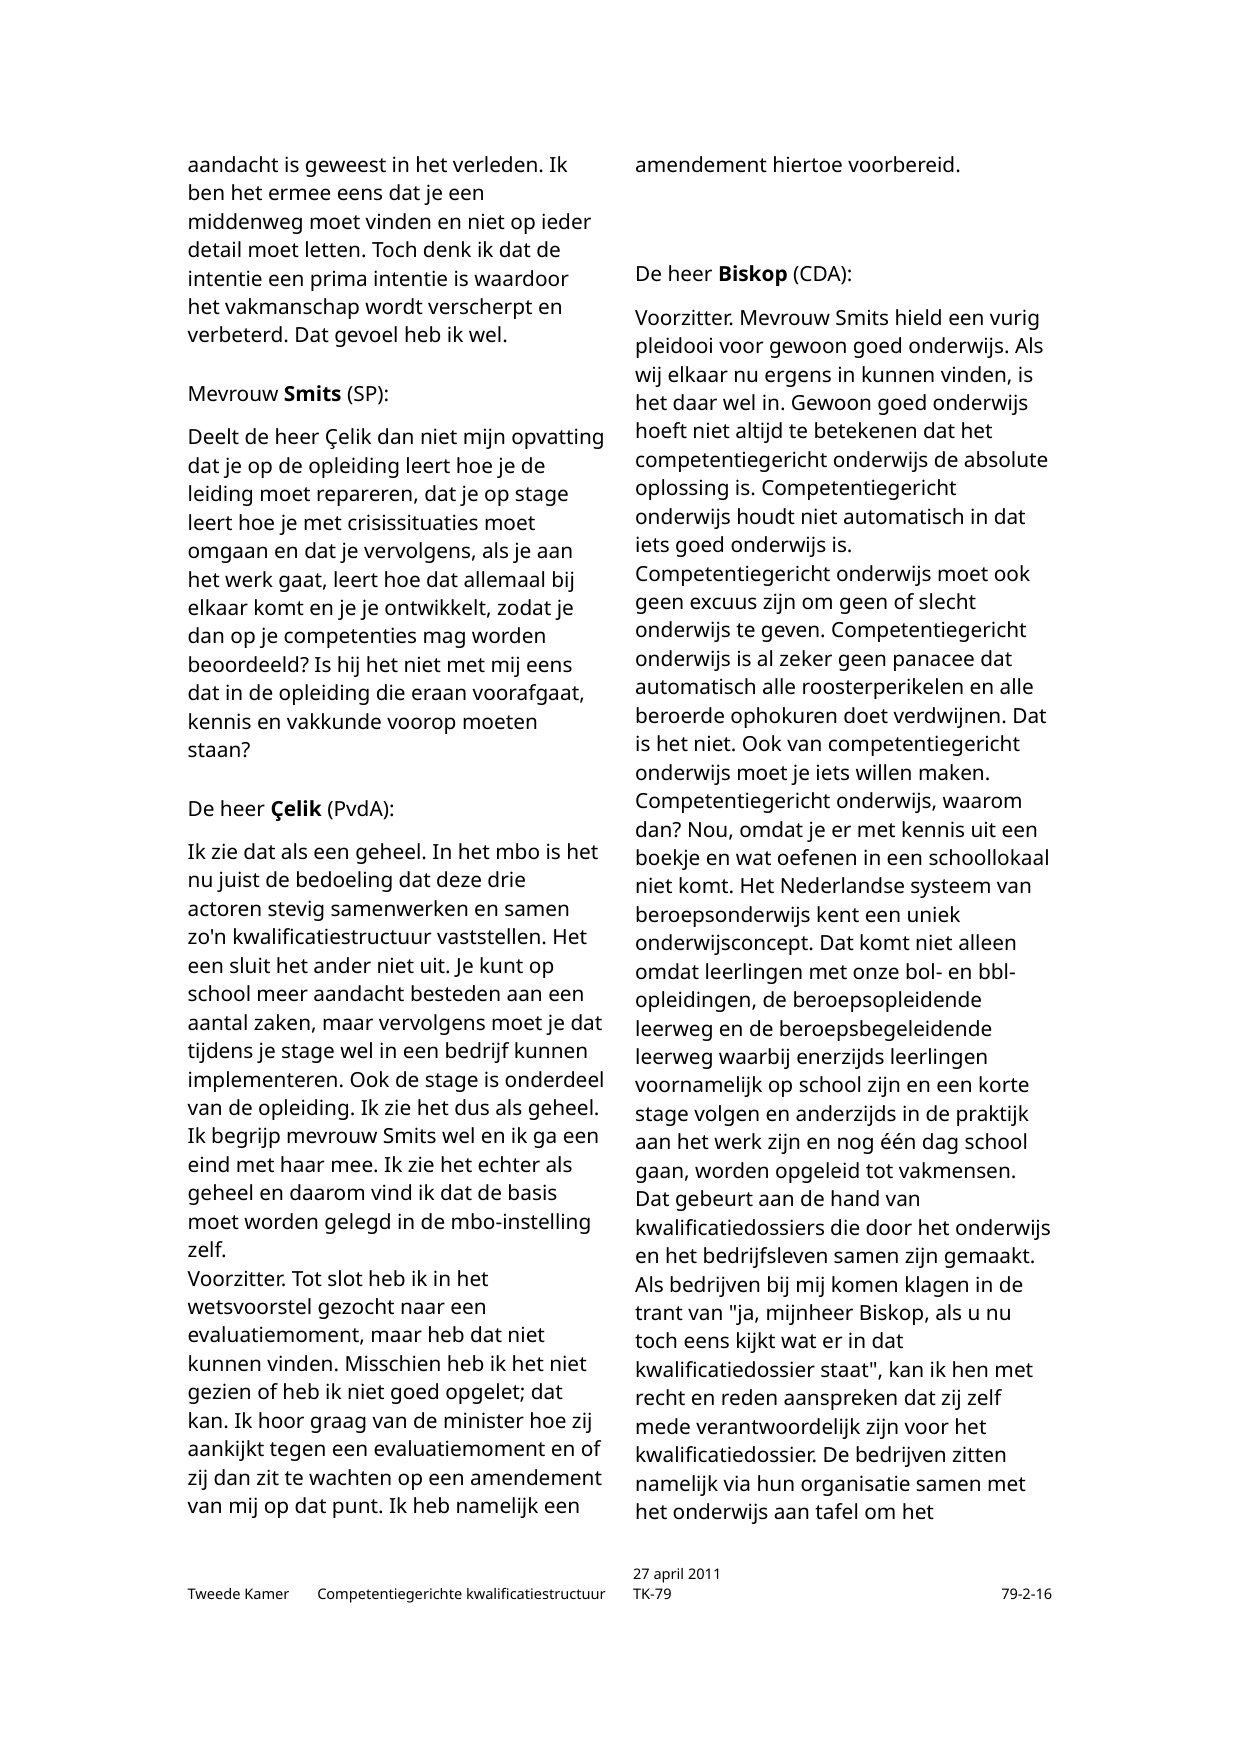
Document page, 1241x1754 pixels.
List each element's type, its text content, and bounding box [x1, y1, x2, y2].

text De heer Çelik (PvdA): [187, 794, 605, 822]
text Voorzitter. Mevrouw Smits hield een vurig pleidooi voor gewoon goed onderwijs. Als wij elkaar nu ergens in kunnen vinden, is het daar wel in. Gewoon goed onderwijs hoeft niet altijd te betekenen dat het competentiegericht onderwijs de absolute oplossing is. Competentiegericht onderwijs houdt niet automatisch in dat iets goed onderwijs is. Competentiegericht onderwijs moet ook geen excuus zijn om geen of slecht onderwijs te geven. Competentiegericht onderwijs is al zeker geen panacee dat automatisch alle roosterperikelen en alle beroerde ophokuren doet verdwijnen. Dat is het niet. Ook van competentiegericht onderwijs moet je iets willen maken. [635, 303, 1053, 786]
text Ik zie dat als een geheel. In het mbo is het nu juist de bedoeling dat deze drie actoren stevig samenwerken en samen zo'n kwalificatiestructuur vaststellen. Het een sluit het ander niet uit. Je kunt op school meer aandacht besteden aan een aantal zaken, maar vervolgens moet je dat tijdens je stage wel in een bedrijf kunnen implementeren. Ook de stage is onderdeel van de opleiding. Ik zie het dus als geheel. Ik begrijp mevrouw Smits wel en ik ga een eind met haar mee. Ik zie het echter als geheel en daarom vind ik dat de basis moet worden gelegd in de mbo-instelling zelf. [187, 837, 605, 1264]
text Mevrouw Smits (SP): [187, 379, 605, 407]
text De heer Biskop (CDA): [635, 259, 1053, 288]
text  [635, 208, 1053, 237]
text Voorzitter. Tot slot heb ik in het wetsvoorstel gezocht naar een evaluatiemoment, maar heb dat niet kunnen vinden. Misschien heb ik het niet gezien of heb ik niet goed opgelet; dat kan. Ik hoor graag van de minister hoe zij aankijkt tegen een evaluatiemoment en of zij dan zit te wachten op een amendement van mij op dat punt. Ik heb namelijk een [187, 1264, 605, 1520]
text Deelt de heer Çelik dan niet mijn opvatting dat je op de opleiding leert hoe je de leiding moet repareren, dat je op stage leert hoe je met crisissituaties moet omgaan en dat je vervolgens, als je aan het werk gaat, leert hoe dat allemaal bij elkaar komt en je je ontwikkelt, zodat je dan op je competenties mag worden beoordeeld? Is hij het niet met mij eens dat in de opleiding die eraan voorafgaat, kennis en vakkunde voorop moeten staan? [187, 422, 605, 764]
text aandacht is geweest in het verleden. Ik ben het ermee eens dat je een middenweg moet vinden en niet op ieder detail moet letten. Toch denk ik dat de intentie een prima intentie is waardoor het vakmanschap wordt verscherpt en verbeterd. Dat gevoel heb ik wel. [187, 150, 605, 349]
text Competentiegericht onderwijs, waarom dan? Nou, omdat je er met kennis uit een boekje en wat oefenen in een schoollokaal niet komt. Het Nederlandse systeem van beroepsonderwijs kent een uniek onderwijsconcept. Dat komt niet alleen omdat leerlingen met onze bol- en bbl-opleidingen, de beroepsopleidende leerweg en de beroepsbegeleidende leerweg waarbij enerzijds leerlingen voornamelijk op school zijn en een korte stage volgen en anderzijds in de praktijk aan het werk zijn en nog één dag school gaan, worden opgeleid tot vakmensen. Dat gebeurt aan de hand van kwalificatiedossiers die door het onderwijs en het bedrijfsleven samen zijn gemaakt. Als bedrijven bij mij komen klagen in de trant van "ja, mijnheer Biskop, als u nu toch eens kijkt wat er in dat kwalificatiedossier staat", kan ik hen met recht en reden aanspreken dat zij zelf mede verantwoordelijk zijn voor het kwalificatiedossier. De bedrijven zitten namelijk via hun organisatie samen met het onderwijs aan tafel om het [635, 786, 1053, 1526]
text amendement hiertoe voorbereid. [635, 150, 1053, 178]
